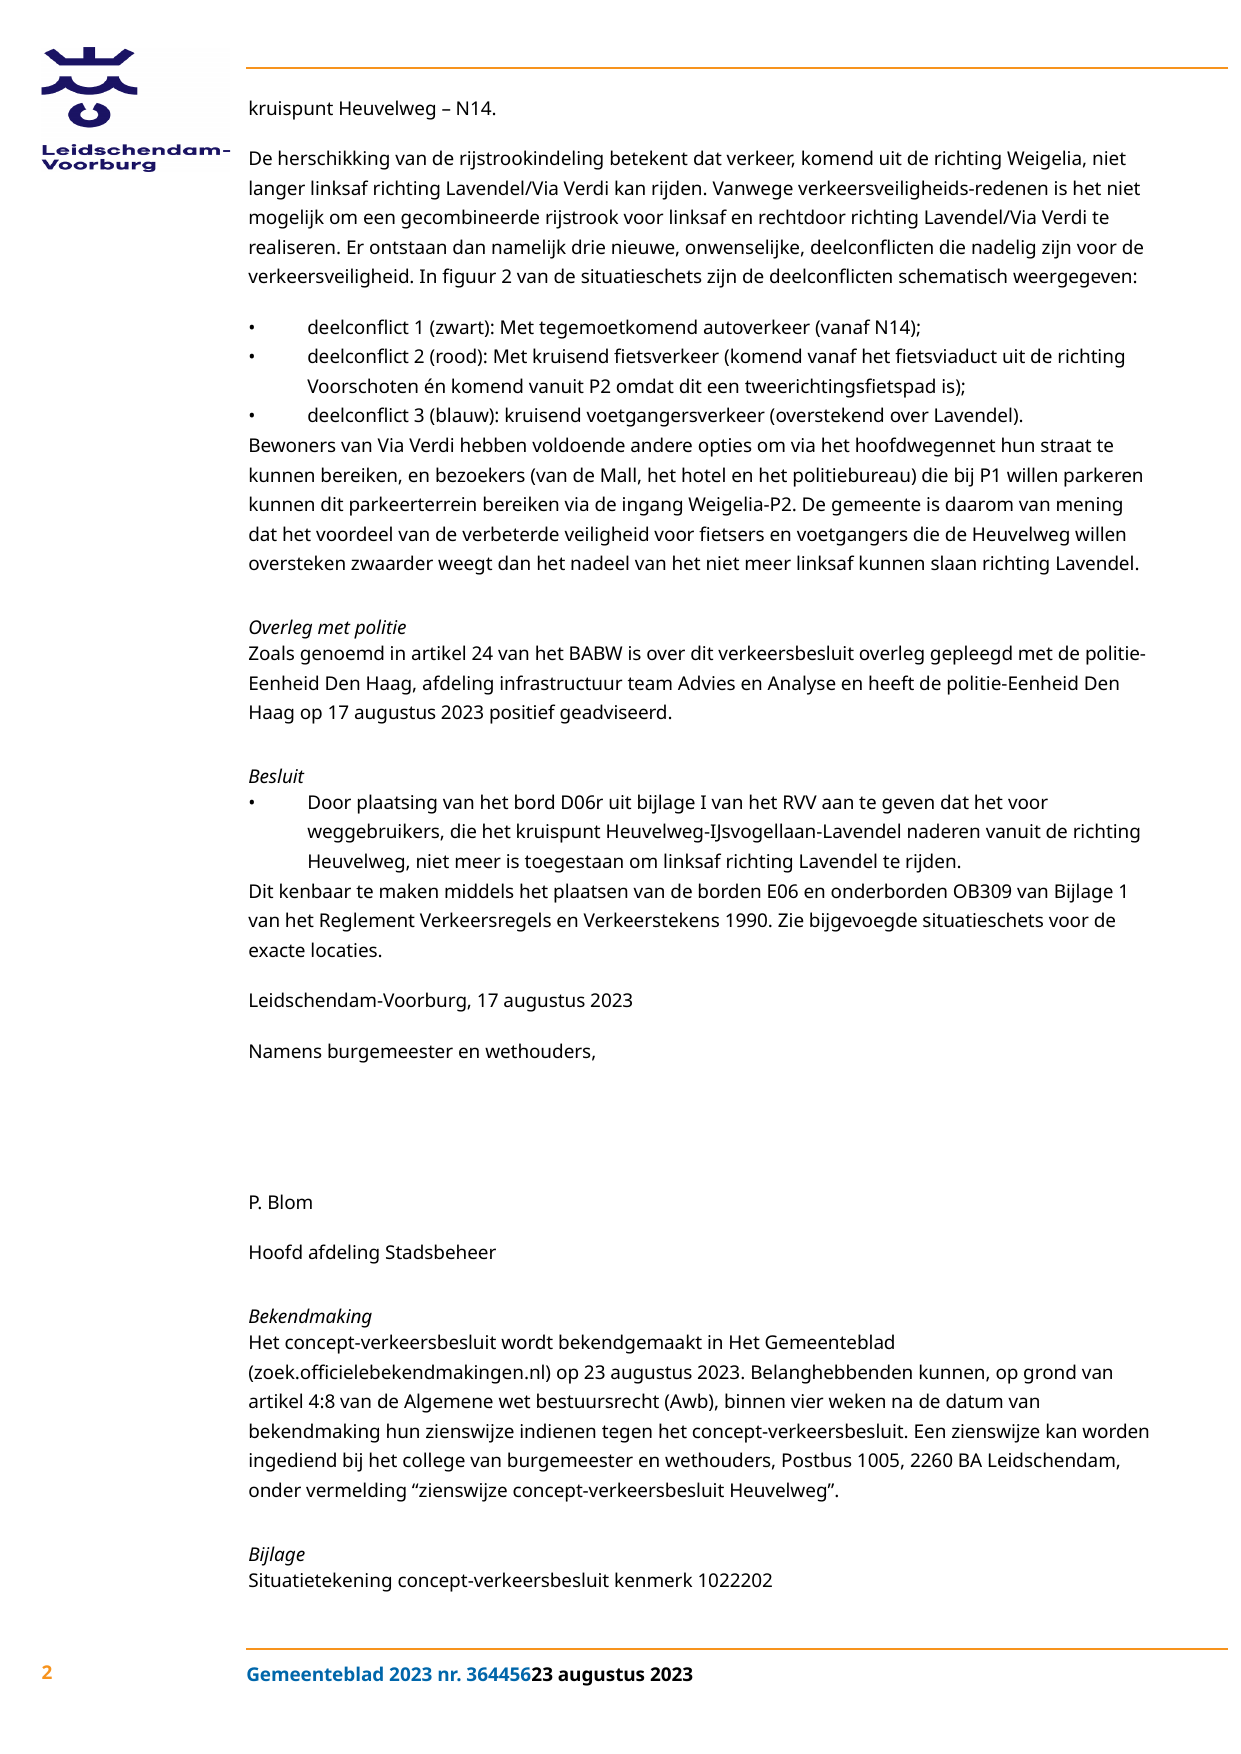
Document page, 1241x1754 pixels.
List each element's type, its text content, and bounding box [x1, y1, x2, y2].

list deelconflict 2 (rood): Met kruisend fietsverkeer (komend vanaf het fietsviaduct uit de richting Voorschoten én komend vanuit P2 omdat dit een tweerichtingsfietspad is); [248, 343, 1152, 399]
text Besluit [248, 763, 1152, 789]
picture [41, 47, 231, 172]
text Leidschendam-Voorburg, 17 augustus 2023 [248, 987, 1152, 1013]
text Bewoners van Via Verdi hebben voldoende andere opties om via het hoofdwegennet hun straat te kunnen bereiken, en bezoekers (van de Mall, het hotel en het politiebureau) die bij P1 willen parkeren kunnen dit parkeerterrein bereiken via de ingang Weigelia-P2. De gemeente is daarom van mening dat het voordeel van de verbeterde veiligheid voor fietsers en voetgangers die de Heuvelweg willen oversteken zwaarder weegt dan het nadeel van het niet meer linksaf kunnen slaan richting Lavendel. [248, 432, 1152, 576]
text Bekendmaking [248, 1303, 1152, 1329]
text Zoals genoemd in artikel 24 van het BABW is over dit verkeersbesluit overleg gepleegd met de politie-Eenheid Den Haag, afdeling infrastructuur team Advies en Analyse en heeft de politie-Eenheid Den Haag op 17 augustus 2023 positief geadviseerd. [248, 640, 1152, 725]
text Dit kenbaar te maken middels het plaatsen van de borden E06 en onderborden OB309 van Bijlage 1 van het Reglement Verkeersregels en Verkeerstekens 1990. Zie bijgevoegde situatieschets voor de exacte locaties. [248, 878, 1152, 963]
text Namens burgemeester en wethouders, [248, 1038, 1152, 1064]
text De herschikking van de rijstrookindeling betekent dat verkeer, komend uit de richting Weigelia, niet langer linksaf richting Lavendel/Via Verdi kan rijden. Vanwege verkeersveiligheids-redenen is het niet mogelijk om een gecombineerde rijstrook voor linksaf en rechtdoor richting Lavendel/Via Verdi te realiseren. Er ontstaan dan namelijk drie nieuwe, onwenselijke, deelconflicten die nadelig zijn voor de verkeersveiligheid. In figuur 2 van de situatieschets zijn de deelconflicten schematisch weergegeven: [248, 145, 1152, 289]
list Door plaatsing van het bord D06r uit bijlage I van het RVV aan te geven dat het voor weggebruikers, die het kruispunt Heuvelweg-IJsvogellaan-Lavendel naderen vanuit de richting Heuvelweg, niet meer is toegestaan om linksaf richting Lavendel te rijden. [248, 789, 1152, 874]
text P. Blom [248, 1189, 1152, 1215]
list deelconflict 3 (blauw): kruisend voetgangersverkeer (overstekend over Lavendel). [248, 403, 1152, 428]
list deelconflict 1 (zwart): Met tegemoetkomend autoverkeer (vanaf N14); [248, 314, 1152, 340]
text Overleg met politie [248, 614, 1152, 640]
text Het concept-verkeersbesluit wordt bekendgemaakt in Het Gemeenteblad (zoek.officielebekendmakingen.nl) op 23 augustus 2023. Belanghebbenden kunnen, op grond van artikel 4:8 van de Algemene wet bestuursrecht (Awb), binnen vier weken na de datum van bekendmaking hun zienswijze indienen tegen het concept-verkeersbesluit. Een zienswijze kan worden ingediend bij het college van burgemeester en wethouders, Postbus 1005, 2260 BA Leidschendam, onder vermelding “zienswijze concept-verkeersbesluit Heuvelweg”. [248, 1329, 1152, 1503]
text Hoofd afdeling Stadsbeheer [248, 1239, 1152, 1265]
text Bijlage [248, 1541, 1152, 1567]
text Situatietekening concept-verkeersbesluit kenmerk 1022202 [248, 1567, 1152, 1593]
text kruispunt Heuvelweg – N14. [248, 95, 1152, 121]
